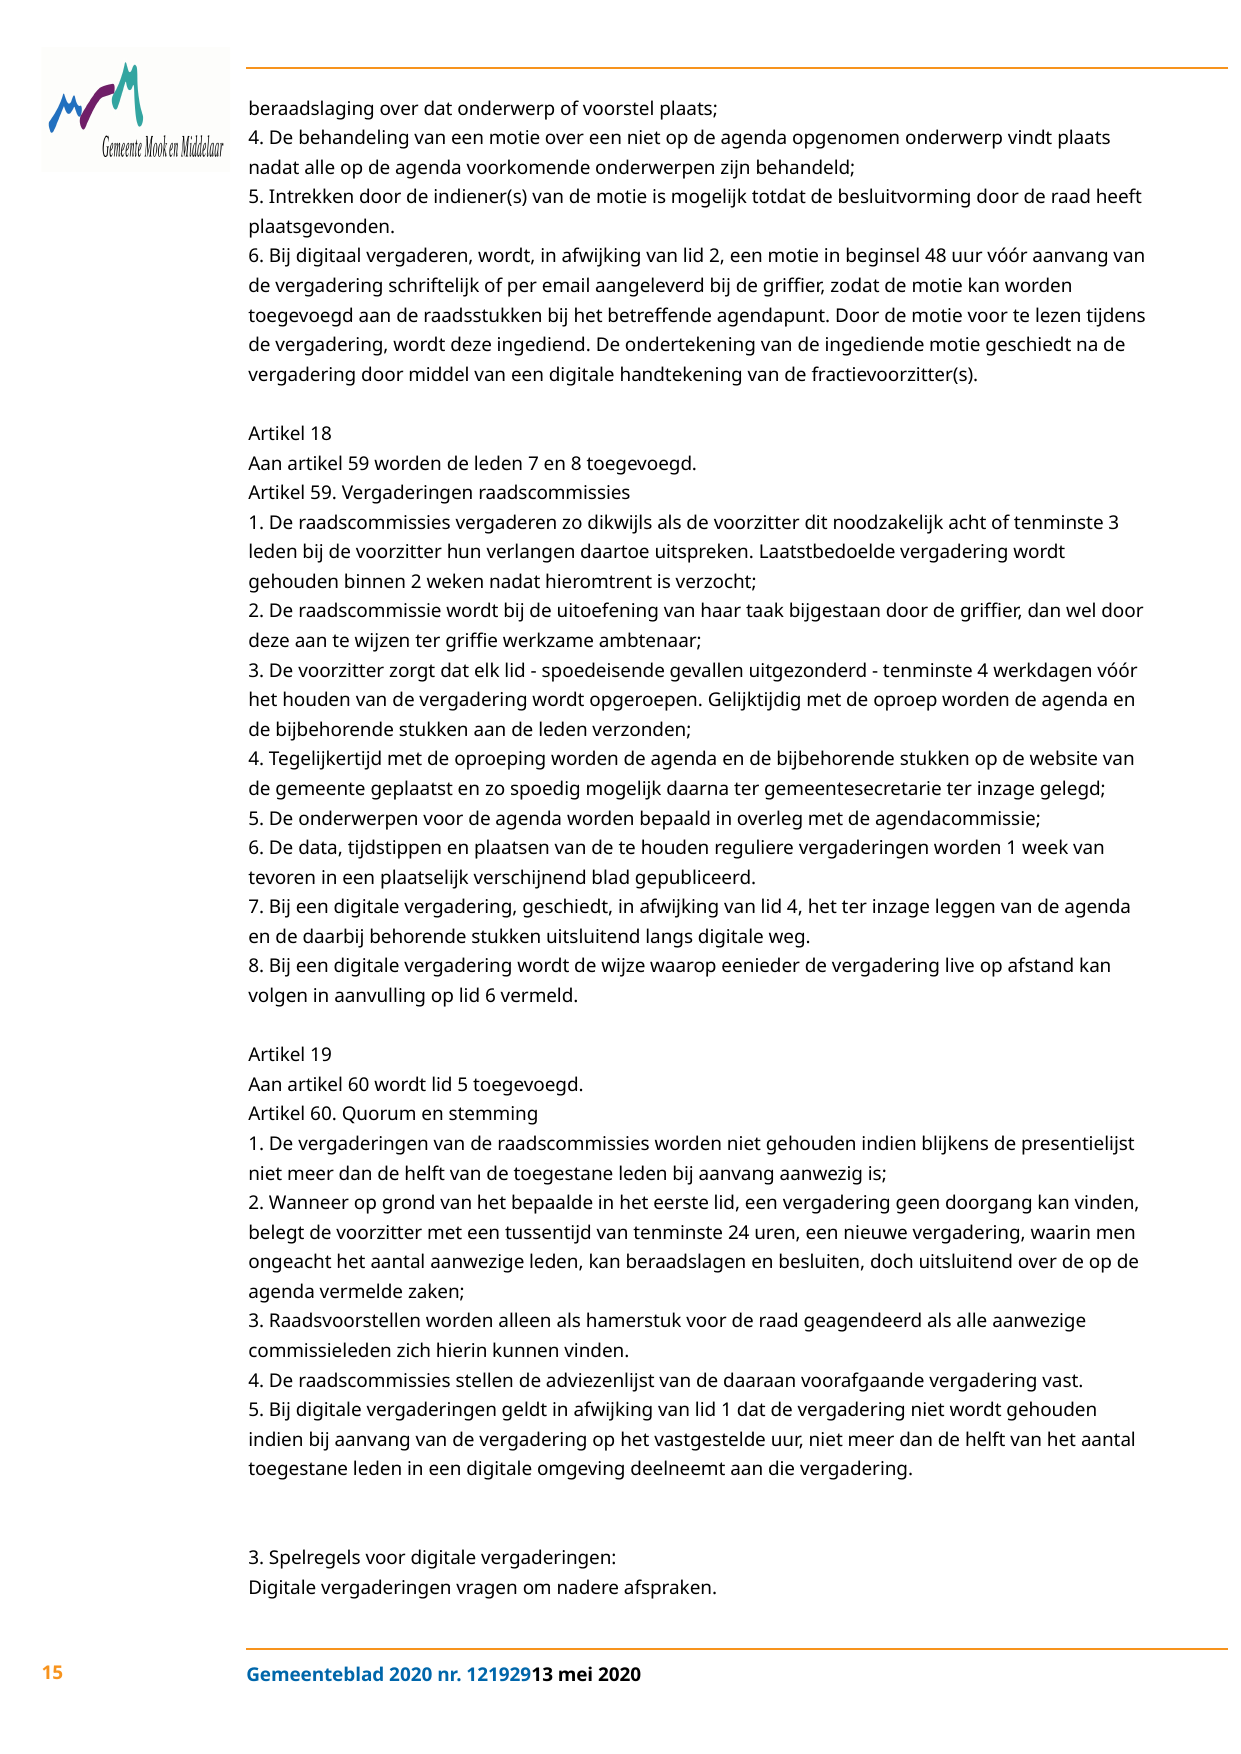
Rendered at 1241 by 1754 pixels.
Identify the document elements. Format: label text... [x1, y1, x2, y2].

text Artikel 18 [248, 420, 1152, 446]
text 4. De raadscommissies stellen de adviezenlijst van de daaraan voorafgaande vergadering vast. [248, 1367, 1152, 1393]
text 5. De onderwerpen voor de agenda worden bepaald in overleg met de agendacommissie; [248, 805, 1152, 831]
text Aan artikel 60 wordt lid 5 toegevoegd. [248, 1071, 1152, 1097]
text 5. Bij digitale vergaderingen geldt in afwijking van lid 1 dat de vergadering niet wordt gehouden indien bij aanvang van de vergadering op het vastgestelde uur, niet meer dan de helft van het aantal toegestane leden in een digitale omgeving deelneemt aan die vergadering. [248, 1396, 1152, 1481]
text 3. Spelregels voor digitale vergaderingen: [248, 1544, 1152, 1570]
text 5. Intrekken door de indiener(s) van de motie is mogelijk totdat de besluitvorming door de raad heeft plaatsgevonden. [248, 183, 1152, 239]
text 8. Bij een digitale vergadering wordt de wijze waarop eenieder de vergadering live op afstand kan volgen in aanvulling op lid 6 vermeld. [248, 953, 1152, 1008]
text 3. De voorzitter zorgt dat elk lid - spoedeisende gevallen uitgezonderd - tenminste 4 werkdagen vóór het houden van de vergadering wordt opgeroepen. Gelijktijdig met de oproep worden de agenda en de bijbehorende stukken aan de leden verzonden; [248, 657, 1152, 742]
text 7. Bij een digitale vergadering, geschiedt, in afwijking van lid 4, het ter inzage leggen van de agenda en de daarbij behorende stukken uitsluitend langs digitale weg. [248, 893, 1152, 949]
text beraadslaging over dat onderwerp of voorstel plaats; [248, 95, 1152, 121]
text Aan artikel 59 worden de leden 7 en 8 toegevoegd. [248, 450, 1152, 476]
text Artikel 60. Quorum en stemming [248, 1101, 1152, 1126]
text 2. De raadscommissie wordt bij de uitoefening van haar taak bijgestaan door de griffier, dan wel door deze aan te wijzen ter griffie werkzame ambtenaar; [248, 598, 1152, 653]
text Artikel 19 [248, 1041, 1152, 1067]
text 1. De raadscommissies vergaderen zo dikwijls als de voorzitter dit noodzakelijk acht of tenminste 3 leden bij de voorzitter hun verlangen daartoe uitspreken. Laatstbedoelde vergadering wordt gehouden binnen 2 weken nadat hieromtrent is verzocht; [248, 509, 1152, 594]
text 2. Wanneer op grond van het bepaalde in het eerste lid, een vergadering geen doorgang kan vinden, belegt de voorzitter met een tussentijd van tenminste 24 uren, een nieuwe vergadering, waarin men ongeacht het aantal aanwezige leden, kan beraadslagen en besluiten, doch uitsluitend over de op de agenda vermelde zaken; [248, 1189, 1152, 1304]
text 1. De vergaderingen van de raadscommissies worden niet gehouden indien blijkens de presentielijst niet meer dan de helft van de toegestane leden bij aanvang aanwezig is; [248, 1130, 1152, 1186]
text 3. Raadsvoorstellen worden alleen als hamerstuk voor de raad geagendeerd als alle aanwezige commissieleden zich hierin kunnen vinden. [248, 1308, 1152, 1363]
text Digitale vergaderingen vragen om nadere afspraken. [248, 1574, 1152, 1600]
text 4. Tegelijkertijd met de oproeping worden de agenda en de bijbehorende stukken op de website van de gemeente geplaatst en zo spoedig mogelijk daarna ter gemeentesecretarie ter inzage gelegd; [248, 746, 1152, 801]
text Artikel 59. Vergaderingen raadscommissies [248, 479, 1152, 505]
text 6. De data, tijdstippen en plaatsen van de te houden reguliere vergaderingen worden 1 week van tevoren in een plaatselijk verschijnend blad gepubliceerd. [248, 834, 1152, 890]
picture [41, 47, 231, 172]
text 4. De behandeling van een motie over een niet op de agenda opgenomen onderwerp vindt plaats nadat alle op de agenda voorkomende onderwerpen zijn behandeld; [248, 124, 1152, 180]
text 6. Bij digitaal vergaderen, wordt, in afwijking van lid 2, een motie in beginsel 48 uur vóór aanvang van de vergadering schriftelijk of per email aangeleverd bij de griffier, zodat de motie kan worden toegevoegd aan de raadsstukken bij het betreffende agendapunt. Door de motie voor te lezen tijdens de vergadering, wordt deze ingediend. De ondertekening van de ingediende motie geschiedt na de vergadering door middel van een digitale handtekening van de fractievoorzitter(s). [248, 243, 1152, 387]
